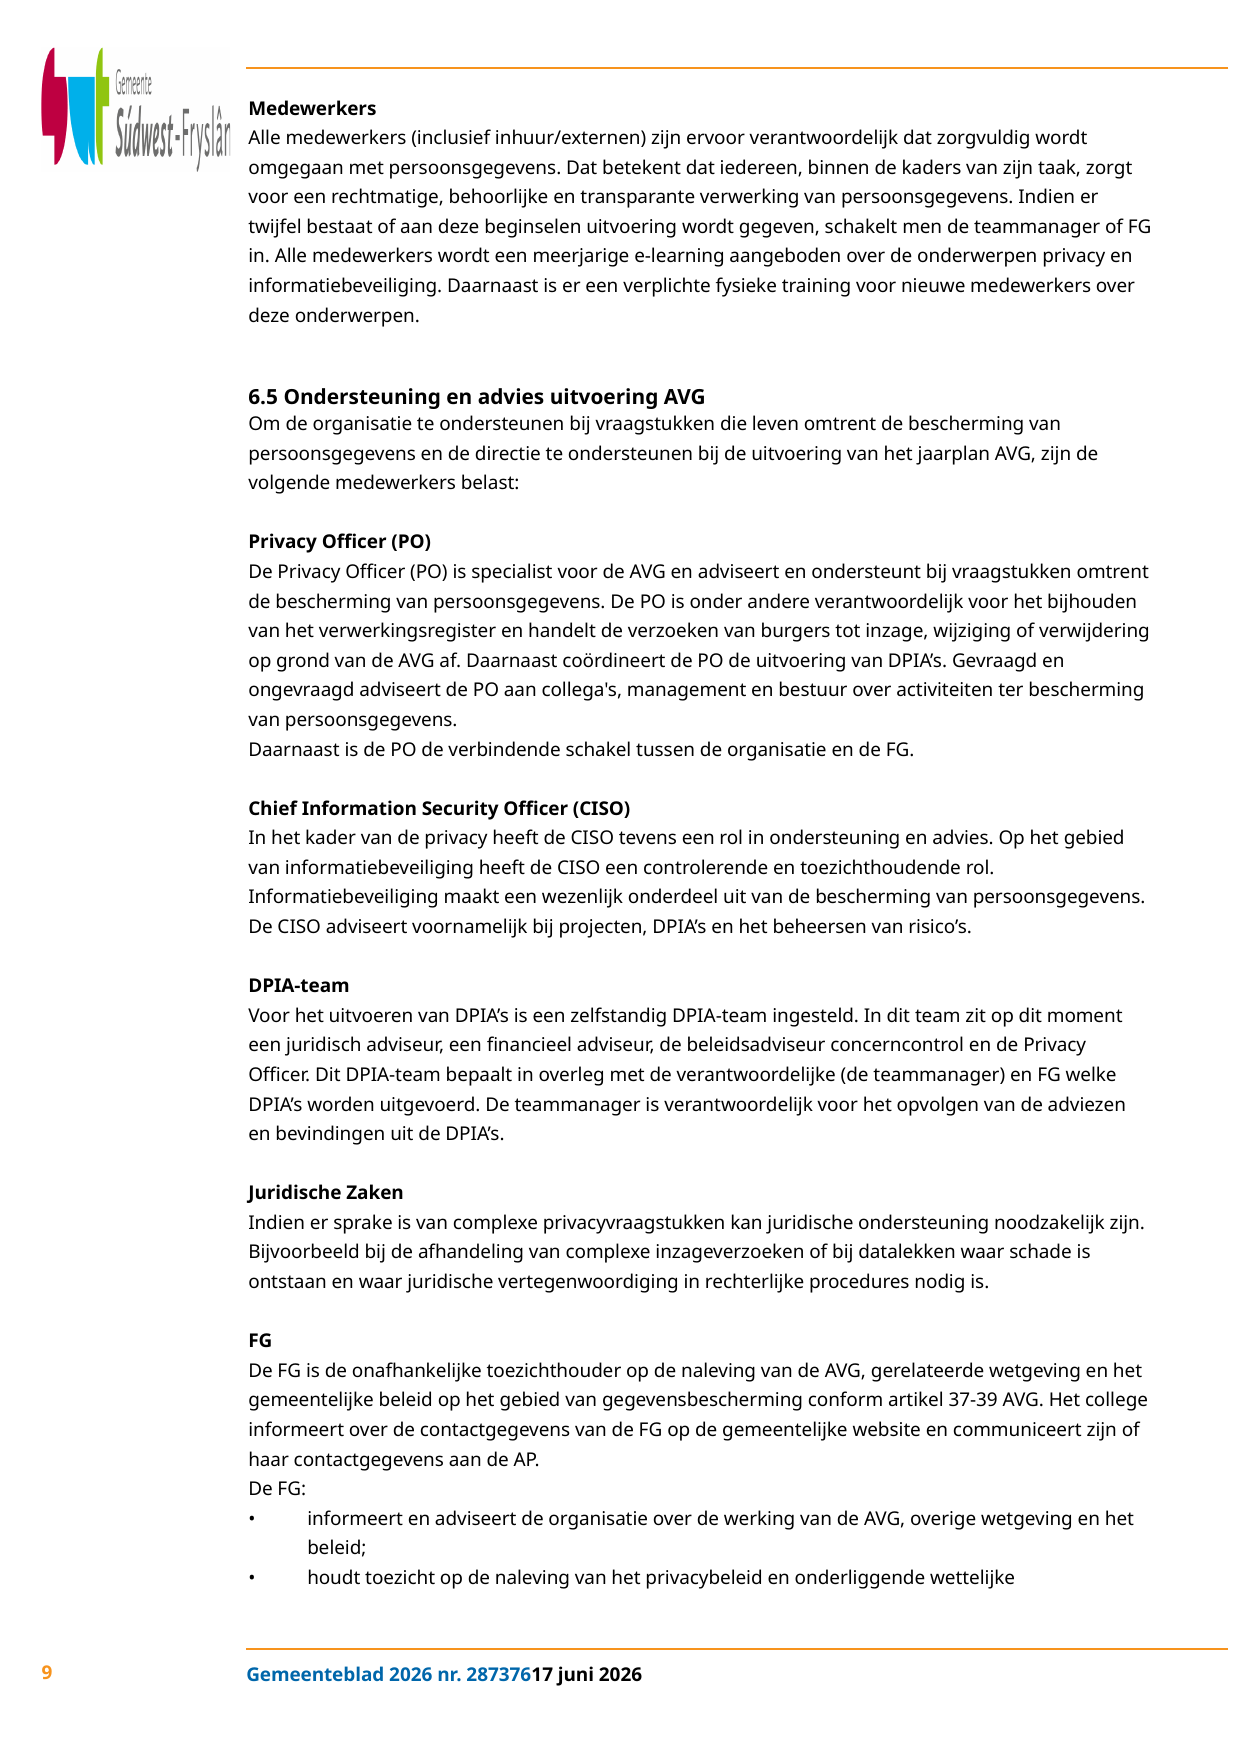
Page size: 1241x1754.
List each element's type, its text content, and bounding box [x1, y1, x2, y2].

text Medewerkers [248, 95, 1152, 121]
text Juridische Zaken [248, 1179, 1152, 1205]
list houdt toezicht op de naleving van het privacybeleid en onderliggende wettelijke [248, 1564, 1152, 1590]
text De Privacy Officer (PO) is specialist voor de AVG en adviseert en ondersteunt bij vraagstukken omtrent de bescherming van persoonsgegevens. De PO is onder andere verantwoordelijk voor het bijhouden van het verwerkingsregister en handelt de verzoeken van burgers tot inzage, wijziging of verwijdering op grond van de AVG af. Daarnaast coördineert de PO de uitvoering van DPIA’s. Gevraagd en ongevraagd adviseert de PO aan collega's, management en bestuur over activiteiten ter bescherming van persoonsgegevens. [248, 558, 1152, 732]
text Alle medewerkers (inclusief inhuur/externen) zijn ervoor verantwoordelijk dat zorgvuldig wordt omgegaan met persoonsgegevens. Dat betekent dat iedereen, binnen de kaders van zijn taak, zorgt voor een rechtmatige, behoorlijke en transparante verwerking van persoonsgegevens. Indien er twijfel bestaat of aan deze beginselen uitvoering wordt gegeven, schakelt men de teammanager of FG in. Alle medewerkers wordt een meerjarige e-learning aangeboden over de onderwerpen privacy en informatiebeveiliging. Daarnaast is er een verplichte fysieke training voor nieuwe medewerkers over deze onderwerpen. [248, 124, 1152, 328]
text Chief Information Security Officer (CISO) [248, 795, 1152, 821]
list informeert en adviseert de organisatie over de werking van de AVG, overige wetgeving en het beleid; [248, 1505, 1152, 1560]
text Daarnaast is de PO de verbindende schakel tussen de organisatie en de FG. [248, 736, 1152, 761]
text Voor het uitvoeren van DPIA’s is een zelfstandig DPIA-team ingesteld. In dit team zit op dit moment een juridisch adviseur, een financieel adviseur, de beleidsadviseur concerncontrol en de Privacy Officer. Dit DPIA-team bepaalt in overleg met de verantwoordelijke (de teammanager) en FG welke DPIA’s worden uitgevoerd. De teammanager is verantwoordelijk voor het opvolgen van de adviezen en bevindingen uit de DPIA’s. [248, 1002, 1152, 1146]
text De FG is de onafhankelijke toezichthouder op de naleving van de AVG, gerelateerde wetgeving en het gemeentelijke beleid op het gebied van gegevensbescherming conform artikel 37-39 AVG. Het college informeert over de contactgegevens van de FG op de gemeentelijke website en communiceert zijn of haar contactgegevens aan de AP. [248, 1357, 1152, 1471]
text FG [248, 1327, 1152, 1353]
text 6.5 Ondersteuning en advies uitvoering AVG [248, 382, 1152, 410]
text Om de organisatie te ondersteunen bij vraagstukken die leven omtrent de bescherming van persoonsgegevens en de directie te ondersteunen bij de uitvoering van het jaarplan AVG, zijn de volgende medewerkers belast: [248, 410, 1152, 495]
text Privacy Officer (PO) [248, 529, 1152, 554]
picture [41, 47, 231, 172]
text De FG: [248, 1475, 1152, 1501]
text Indien er sprake is van complexe privacyvraagstukken kan juridische ondersteuning noodzakelijk zijn. Bijvoorbeeld bij de afhandeling van complexe inzageverzoeken of bij datalekken waar schade is ontstaan en waar juridische vertegenwoordiging in rechterlijke procedures nodig is. [248, 1209, 1152, 1294]
text In het kader van de privacy heeft de CISO tevens een rol in ondersteuning en advies. Op het gebied van informatiebeveiliging heeft de CISO een controlerende en toezichthoudende rol. Informatiebeveiliging maakt een wezenlijk onderdeel uit van de bescherming van persoonsgegevens. De CISO adviseert voornamelijk bij projecten, DPIA’s en het beheersen van risico’s. [248, 824, 1152, 939]
text DPIA-team [248, 972, 1152, 998]
